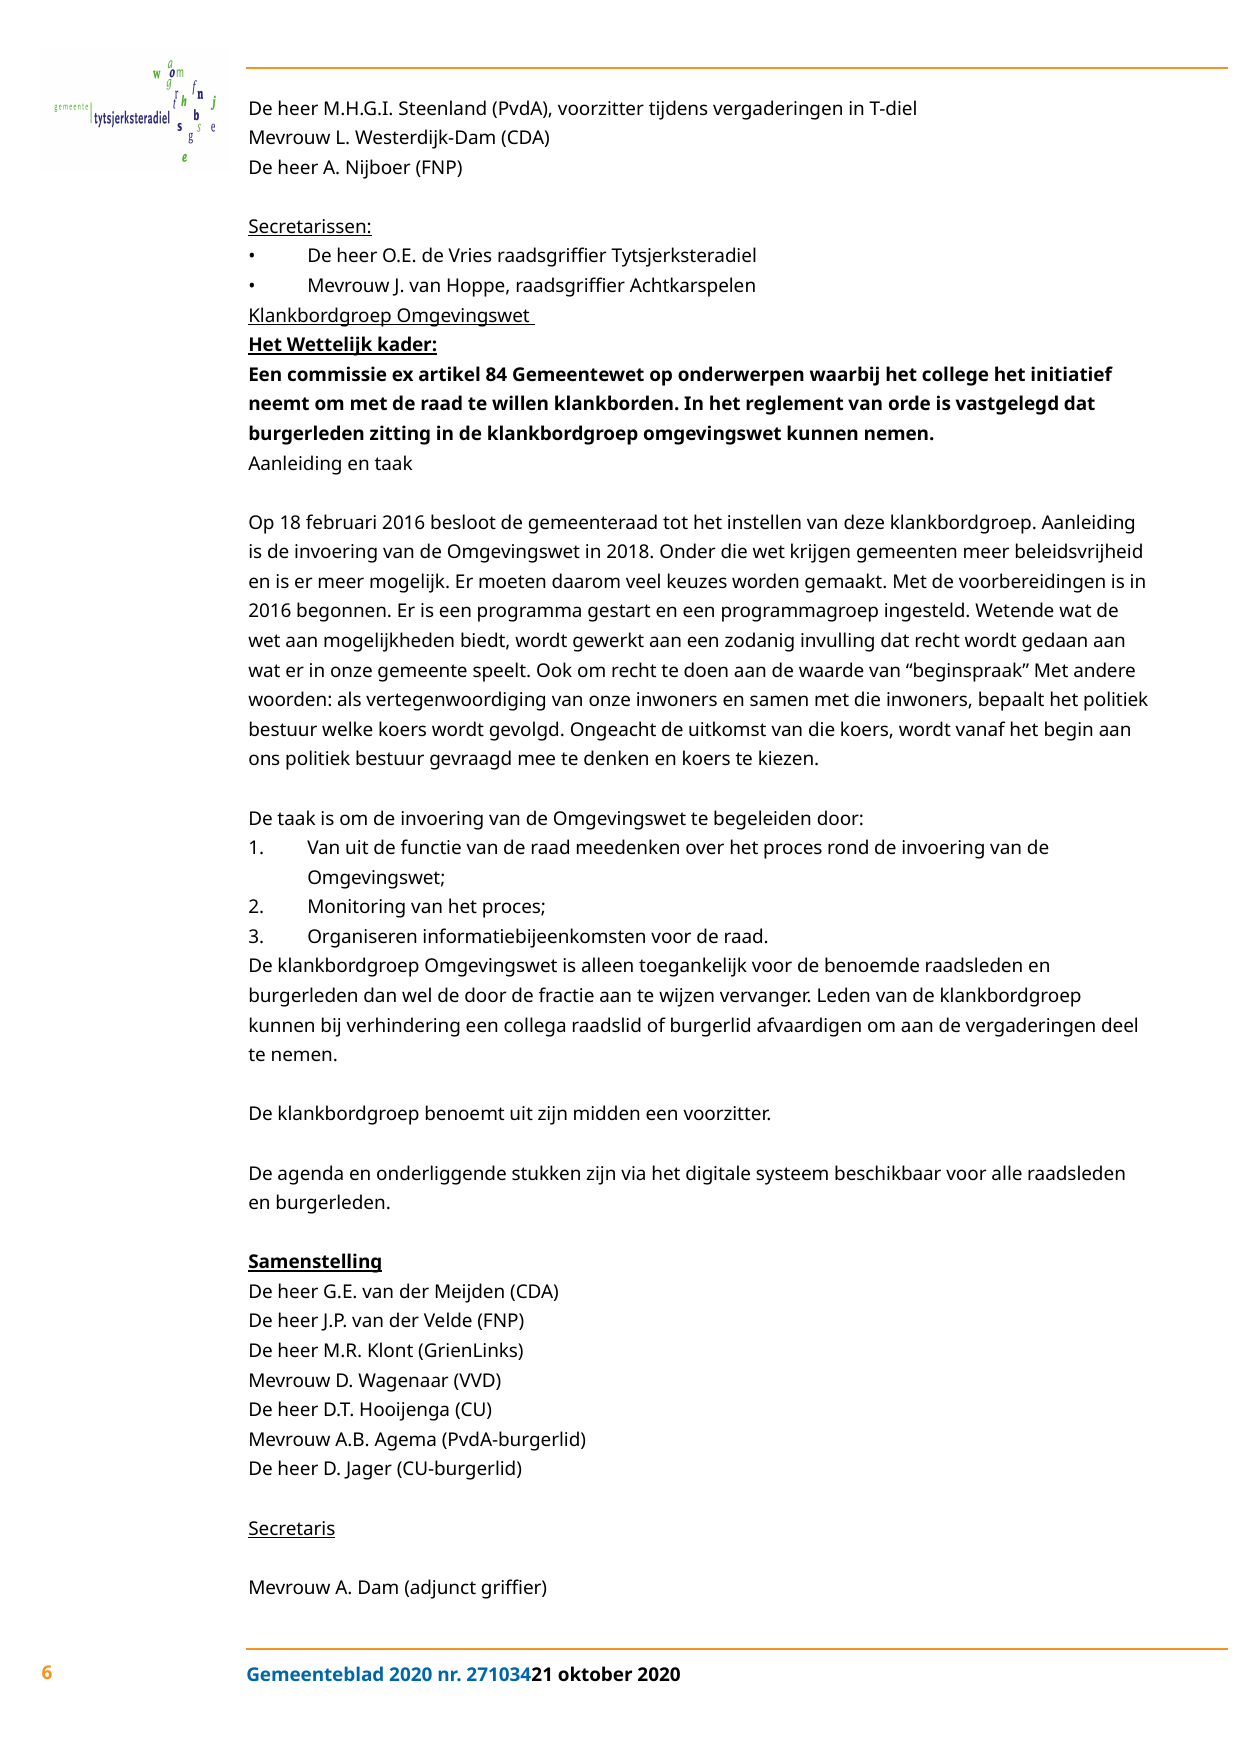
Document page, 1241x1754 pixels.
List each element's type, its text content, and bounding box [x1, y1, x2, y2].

text Een commissie ex artikel 84 Gemeentewet op onderwerpen waarbij het college het initiatief neemt om met de raad te willen klankborden. In het reglement van orde is vastgelegd dat burgerleden zitting in de klankbordgroep omgevingswet kunnen nemen. [248, 361, 1152, 446]
text Secretarissen: [248, 213, 1152, 239]
text De taak is om de invoering van de Omgevingswet te begeleiden door: [248, 805, 1152, 831]
text De agenda en onderliggende stukken zijn via het digitale systeem beschikbaar voor alle raadsleden en burgerleden. [248, 1160, 1152, 1215]
text Mevrouw A. Dam (adjunct griffier) [248, 1574, 1152, 1600]
text De heer G.E. van der Meijden (CDA) [248, 1278, 1152, 1304]
list Mevrouw J. van Hoppe, raadsgriffier Achtkarspelen [248, 272, 1152, 298]
text De heer D. Jager (CU-burgerlid) [248, 1456, 1152, 1481]
text Secretaris [248, 1515, 1152, 1541]
text Het Wettelijk kader: [248, 331, 1152, 357]
text Klankbordgroep Omgevingswet [248, 302, 1152, 328]
picture [41, 47, 231, 172]
text Mevrouw A.B. Agema (PvdA-burgerlid) [248, 1426, 1152, 1452]
list Organiseren informatiebijeenkomsten voor de raad. [248, 923, 1152, 949]
text Op 18 februari 2016 besloot de gemeenteraad tot het instellen van deze klankbordgroep. Aanleiding is de invoering van de Omgevingswet in 2018. Onder die wet krijgen gemeenten meer beleidsvrijheid en is er meer mogelijk. Er moeten daarom veel keuzes worden gemaakt. Met de voorbereidingen is in 2016 begonnen. Er is een programma gestart en een programmagroep ingesteld. Wetende wat de wet aan mogelijkheden biedt, wordt gewerkt aan een zodanig invulling dat recht wordt gedaan aan wat er in onze gemeente speelt. Ook om recht te doen aan de waarde van “beginspraak” Met andere woorden: als vertegenwoordiging van onze inwoners en samen met die inwoners, bepaalt het politiek bestuur welke koers wordt gevolgd. Ongeacht de uitkomst van die koers, wordt vanaf het begin aan ons politiek bestuur gevraagd mee te denken en koers te kiezen. [248, 509, 1152, 771]
text De klankbordgroep Omgevingswet is alleen toegankelijk voor de benoemde raadsleden en burgerleden dan wel de door de fractie aan te wijzen vervanger. Leden van de klankbordgroep kunnen bij verhindering een collega raadslid of burgerlid afvaardigen om aan de vergaderingen deel te nemen. [248, 953, 1152, 1067]
list Monitoring van het proces; [248, 893, 1152, 919]
text Mevrouw L. Westerdijk-Dam (CDA) [248, 124, 1152, 150]
text Aanleiding en taak [248, 450, 1152, 476]
text De heer A. Nijboer (FNP) [248, 154, 1152, 180]
text Mevrouw D. Wagenaar (VVD) [248, 1367, 1152, 1393]
text Samenstelling [248, 1248, 1152, 1274]
text De heer M.R. Klont (GrienLinks) [248, 1337, 1152, 1363]
text De heer J.P. van der Velde (FNP) [248, 1308, 1152, 1333]
text De heer M.H.G.I. Steenland (PvdA), voorzitter tijdens vergaderingen in T-diel [248, 95, 1152, 121]
text De heer D.T. Hooijenga (CU) [248, 1396, 1152, 1422]
list De heer O.E. de Vries raadsgriffier Tytsjerksteradiel [248, 243, 1152, 268]
text De klankbordgroep benoemt uit zijn midden een voorzitter. [248, 1101, 1152, 1126]
list Van uit de functie van de raad meedenken over het proces rond de invoering van de Omgevingswet; [248, 834, 1152, 890]
